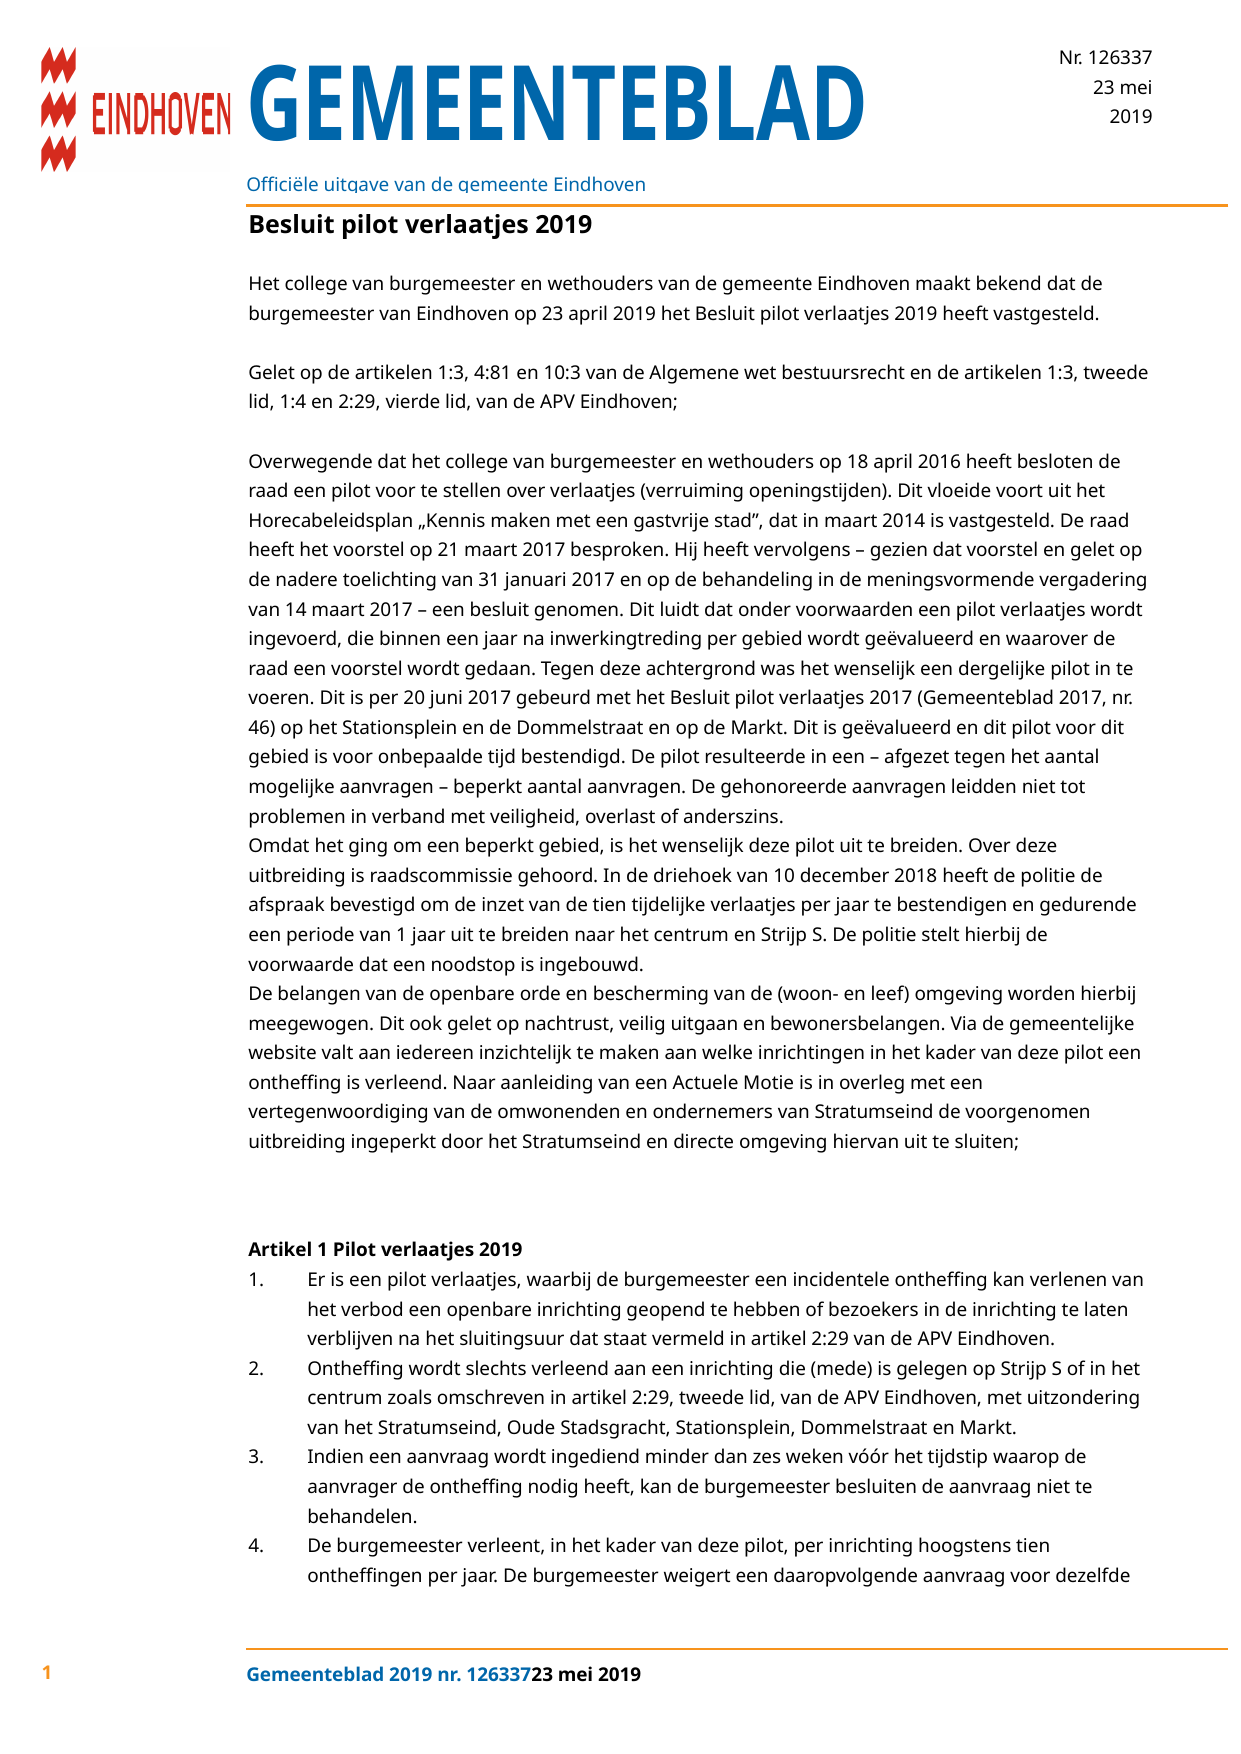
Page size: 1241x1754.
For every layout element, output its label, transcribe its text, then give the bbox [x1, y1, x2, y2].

text Overwegende dat het college van burgemeester en wethouders op 18 april 2016 heeft besloten de raad een pilot voor te stellen over verlaatjes (verruiming openingstijden). Dit vloeide voort uit het Horecabeleidsplan „Kennis maken met een gastvrije stad”, dat in maart 2014 is vastgesteld. De raad heeft het voorstel op 21 maart 2017 besproken. Hij heeft vervolgens – gezien dat voorstel en gelet op de nadere toelichting van 31 januari 2017 en op de behandeling in de meningsvormende vergadering van 14 maart 2017 – een besluit genomen. Dit luidt dat onder voorwaarden een pilot verlaatjes wordt ingevoerd, die binnen een jaar na inwerkingtreding per gebied wordt geëvalueerd en waarover de raad een voorstel wordt gedaan. Tegen deze achtergrond was het wenselijk een dergelijke pilot in te voeren. Dit is per 20 juni 2017 gebeurd met het Besluit pilot verlaatjes 2017 (Gemeenteblad 2017, nr. 46) op het Stationsplein en de Dommelstraat en op de Markt. Dit is geëvalueerd en dit pilot voor dit gebied is voor onbepaalde tijd bestendigd. De pilot resulteerde in een – afgezet tegen het aantal mogelijke aanvragen – beperkt aantal aanvragen. De gehonoreerde aanvragen leidden niet tot problemen in verband met veiligheid, overlast of anderszins. [248, 448, 1152, 828]
list Ontheffing wordt slechts verleend aan een inrichting die (mede) is gelegen op Strijp S of in het centrum zoals omschreven in artikel 2:29, tweede lid, van de APV Eindhoven, met uitzondering van het Stratumseind, Oude Stadsgracht, Stationsplein, Dommelstraat en Markt. [248, 1355, 1152, 1440]
text Gelet op de artikelen 1:3, 4:81 en 10:3 van de Algemene wet bestuursrecht en de artikelen 1:3, tweede lid, 1:4 en 2:29, vierde lid, van de APV Eindhoven; [248, 359, 1152, 414]
text Besluit pilot verlaatjes 2019 [248, 207, 1152, 241]
picture [41, 47, 231, 172]
text Omdat het ging om een beperkt gebied, is het wenselijk deze pilot uit te breiden. Over deze uitbreiding is raadscommissie gehoord. In de driehoek van 10 december 2018 heeft de politie de afspraak bevestigd om de inzet van de tien tijdelijke verlaatjes per jaar te bestendigen en gedurende een periode van 1 jaar uit te breiden naar het centrum en Strijp S. De politie stelt hierbij de voorwaarde dat een noodstop is ingebouwd. [248, 832, 1152, 976]
list De burgemeester verleent, in het kader van deze pilot, per inrichting hoogstens tien ontheffingen per jaar. De burgemeester weigert een daaropvolgende aanvraag voor dezelfde [248, 1532, 1152, 1588]
text Het college van burgemeester en wethouders van de gemeente Eindhoven maakt bekend dat de burgemeester van Eindhoven op 23 april 2019 het Besluit pilot verlaatjes 2019 heeft vastgesteld. [248, 270, 1152, 326]
text De belangen van de openbare orde en bescherming van de (woon- en leef) omgeving worden hierbij meegewogen. Dit ook gelet op nachtrust, veilig uitgaan en bewonersbelangen. Via de gemeentelijke website valt aan iedereen inzichtelijk te maken aan welke inrichtingen in het kader van deze pilot een ontheffing is verleend. Naar aanleiding van een Actuele Motie is in overleg met een vertegenwoordiging van de omwonenden en ondernemers van Stratumseind de voorgenomen uitbreiding ingeperkt door het Stratumseind en directe omgeving hiervan uit te sluiten; [248, 980, 1152, 1154]
list Indien een aanvraag wordt ingediend minder dan zes weken vóór het tijdstip waarop de aanvrager de ontheffing nodig heeft, kan de burgemeester besluiten de aanvraag niet te behandelen. [248, 1444, 1152, 1529]
text Artikel 1 Pilot verlaatjes 2019 [248, 1237, 1152, 1262]
list Er is een pilot verlaatjes, waarbij de burgemeester een incidentele ontheffing kan verlenen van het verbod een openbare inrichting geopend te hebben of bezoekers in de inrichting te laten verblijven na het sluitingsuur dat staat vermeld in artikel 2:29 van de APV Eindhoven. [248, 1266, 1152, 1351]
